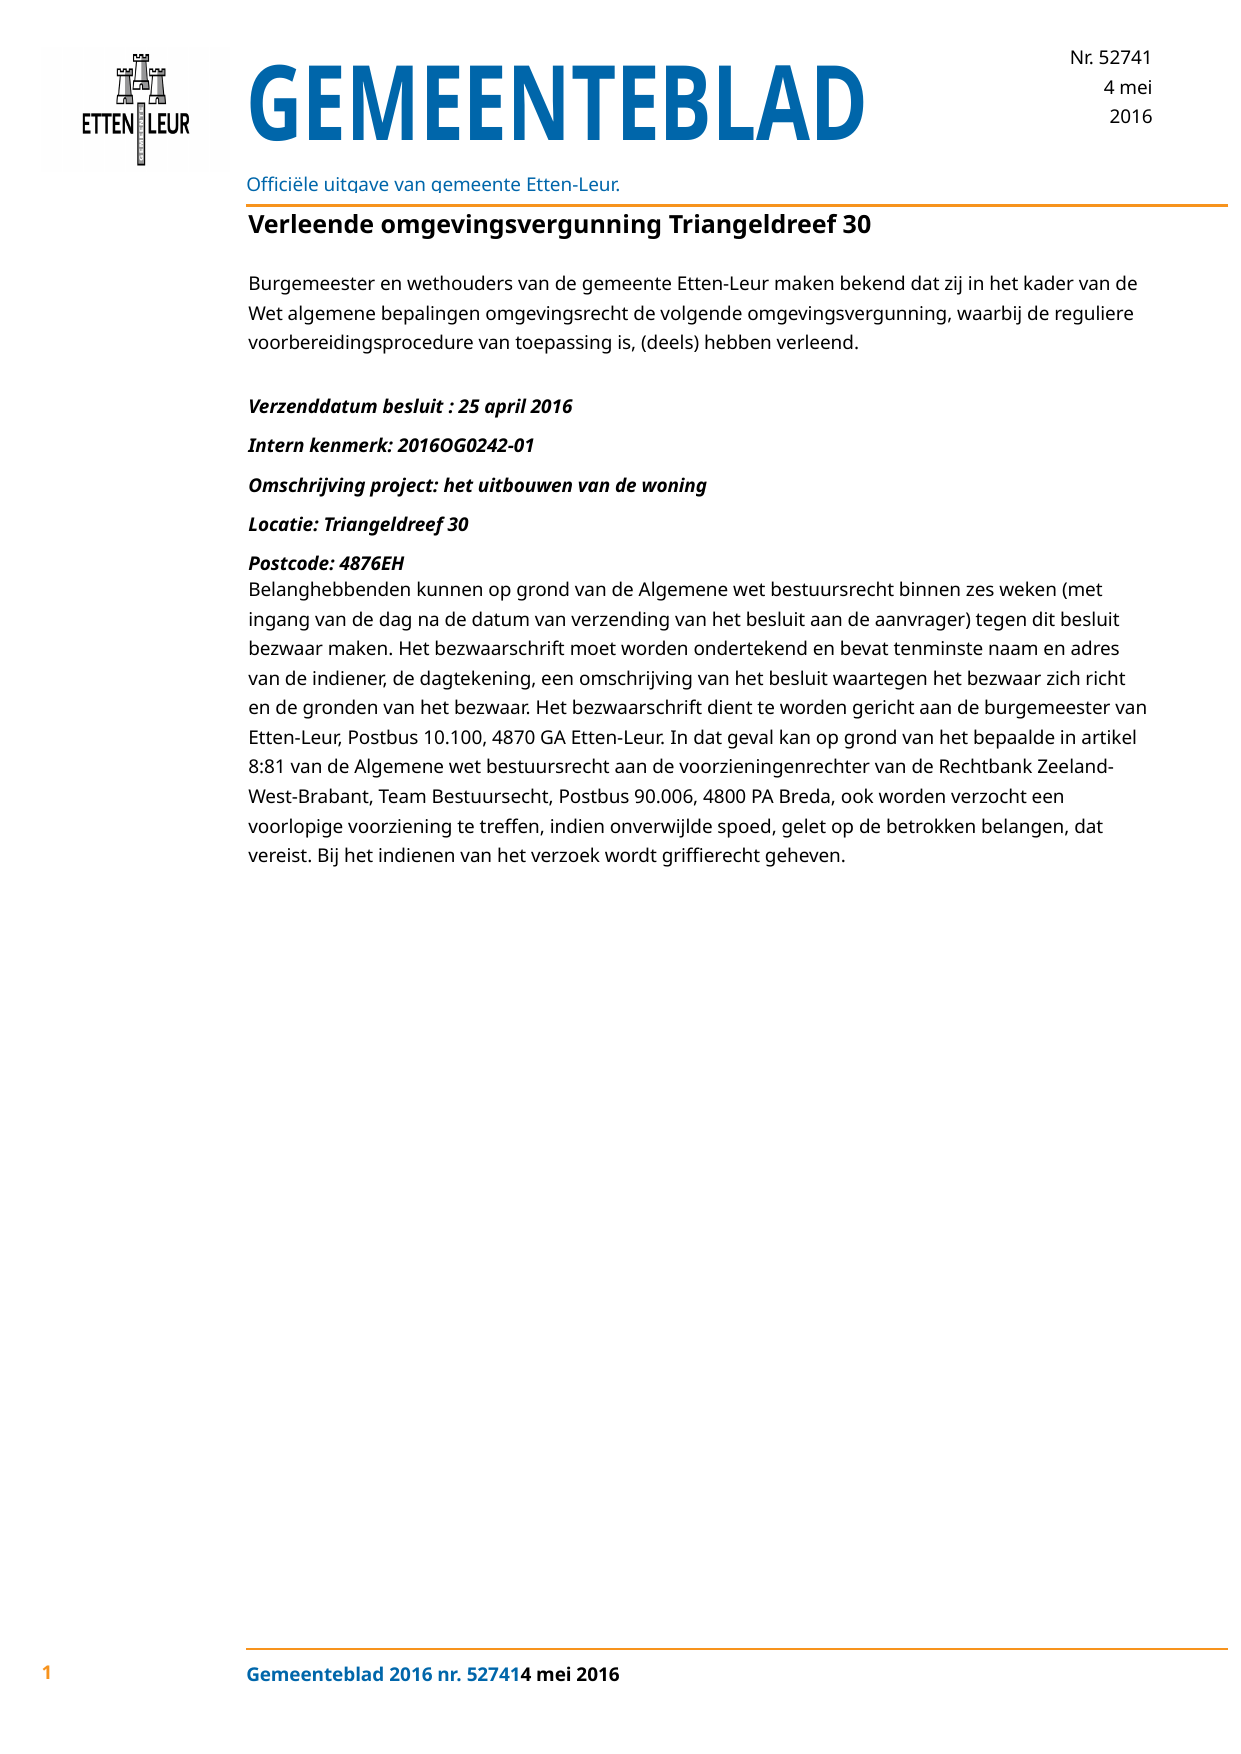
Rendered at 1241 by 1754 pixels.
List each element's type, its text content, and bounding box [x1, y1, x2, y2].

text Verzenddatum besluit : 25 april 2016 [248, 393, 1152, 419]
text Burgemeester en wethouders van de gemeente Etten-Leur maken bekend dat zij in het kader van de Wet algemene bepalingen omgevingsrecht de volgende omgevingsvergunning, waarbij de reguliere voorbereidingsprocedure van toepassing is, (deels) hebben verleend. [248, 270, 1152, 355]
text Omschrijving project: het uitbouwen van de woning [248, 472, 1152, 498]
text Verleende omgevingsvergunning Triangeldreef 30 [248, 207, 1152, 241]
text Belanghebbenden kunnen op grond van de Algemene wet bestuursrecht binnen zes weken (met ingang van de dag na de datum van verzending van het besluit aan de aanvrager) tegen dit besluit bezwaar maken. Het bezwaarschrift moet worden ondertekend en bevat tenminste naam en adres van de indiener, de dagtekening, een omschrijving van het besluit waartegen het bezwaar zich richt en de gronden van het bezwaar. Het bezwaarschrift dient te worden gericht aan de burgemeester van Etten-Leur, Postbus 10.100, 4870 GA Etten-Leur. In dat geval kan op grond van het bepaalde in artikel 8:81 van de Algemene wet bestuursrecht aan de voorzieningenrechter van de Rechtbank Zeeland-West-Brabant, Team Bestuursecht, Postbus 90.006, 4800 PA Breda, ook worden verzocht een voorlopige voorziening te treffen, indien onverwijlde spoed, gelet op de betrokken belangen, dat vereist. Bij het indienen van het verzoek wordt griffierecht geheven. [248, 576, 1152, 868]
text Postcode: 4876EH [248, 551, 1152, 576]
text Locatie: Triangeldreef 30 [248, 511, 1152, 537]
picture [41, 47, 231, 172]
text Intern kenmerk: 2016OG0242-01 [248, 433, 1152, 458]
